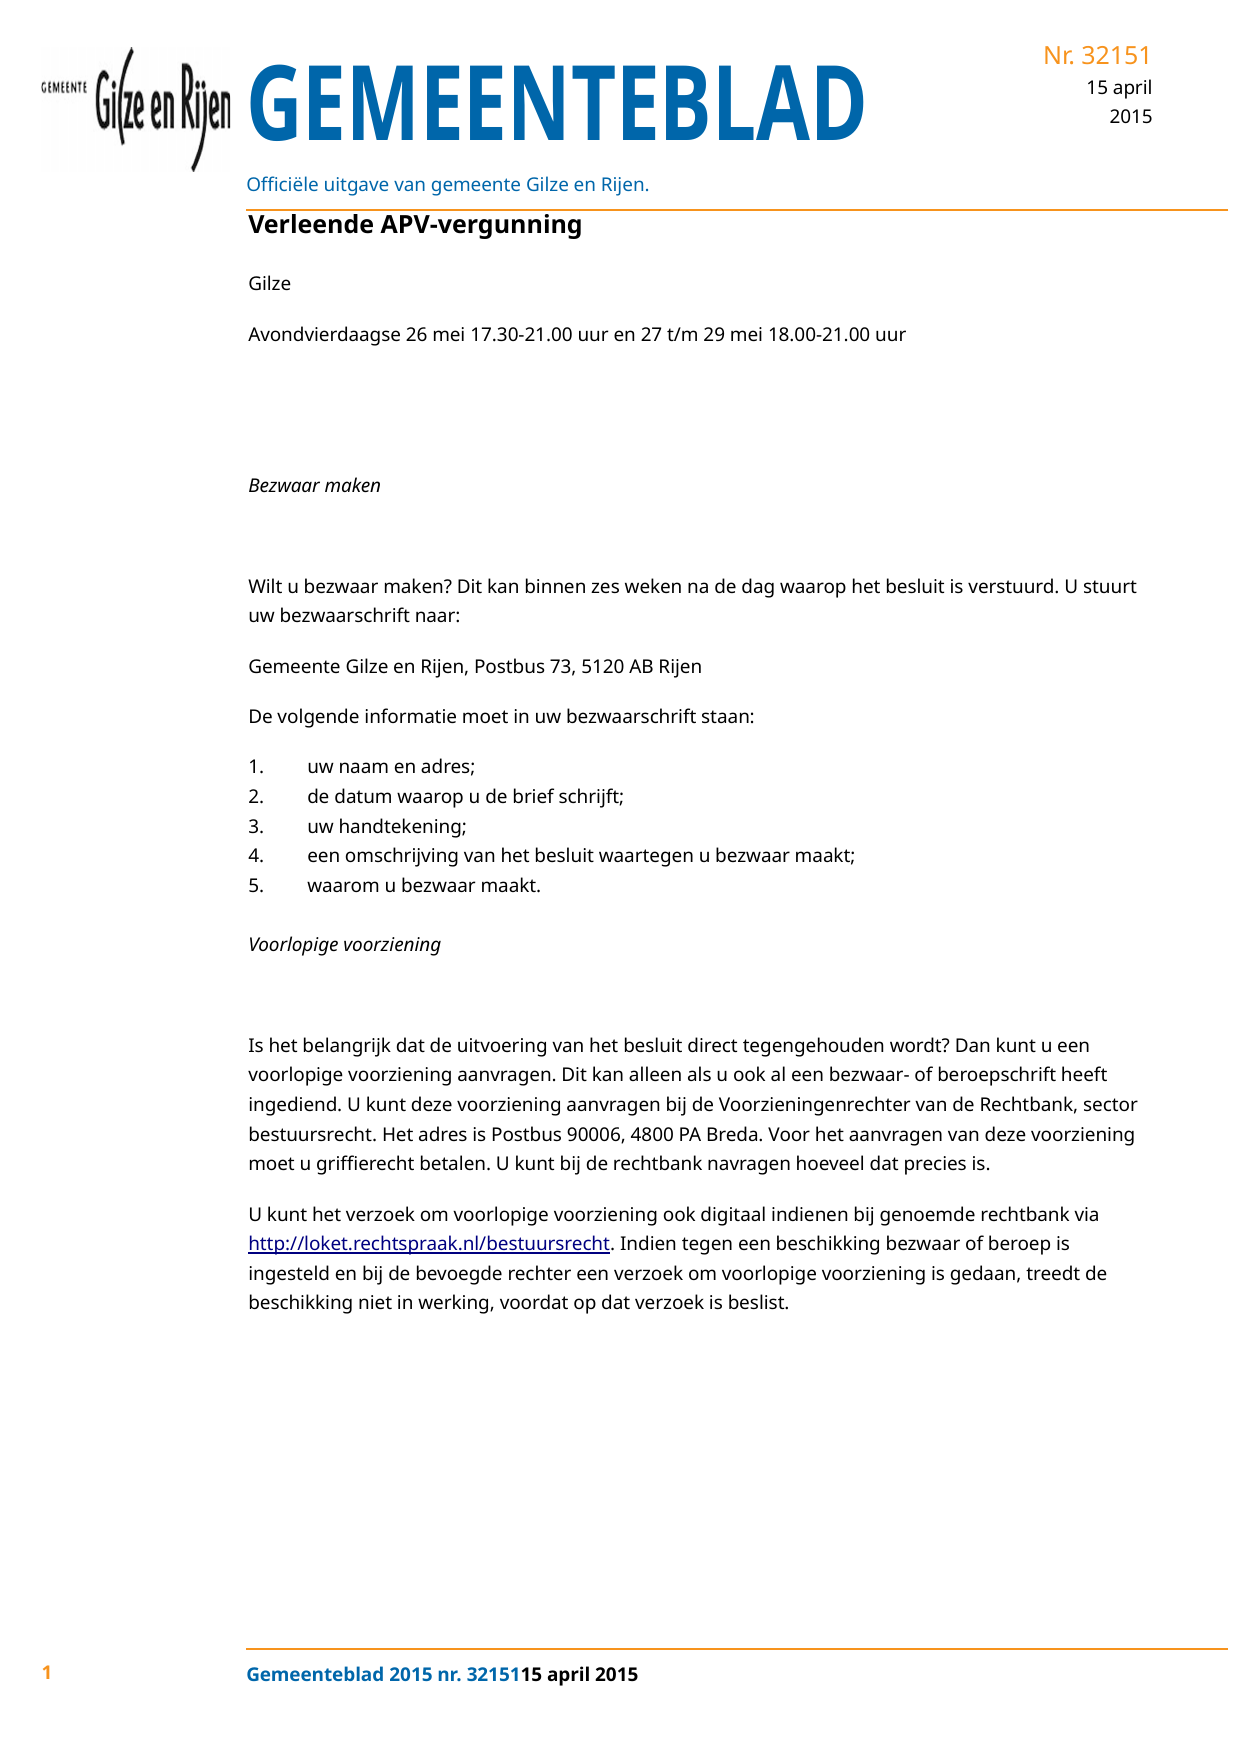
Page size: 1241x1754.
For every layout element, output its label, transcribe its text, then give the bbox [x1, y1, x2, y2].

list uw handtekening; [248, 813, 1152, 838]
text Wilt u bezwaar maken? Dit kan binnen zes weken na de dag waarop het besluit is verstuurd. U stuurt uw bezwaarschrift naar: [248, 573, 1152, 628]
list waarom u bezwaar maakt. [248, 872, 1152, 898]
text Gilze [248, 270, 1152, 296]
text Voorlopige voorziening [248, 931, 1152, 957]
text Verleende APV-vergunning [248, 211, 1152, 241]
list de datum waarop u de brief schrijft; [248, 783, 1152, 809]
picture [41, 47, 231, 172]
text Bezwaar maken [248, 472, 1152, 498]
text U kunt het verzoek om voorlopige voorziening ook digitaal indienen bij genoemde rechtbank via http://loket.rechtspraak.nl/bestuursrecht. Indien tegen een beschikking bezwaar of beroep is ingesteld en bij de bevoegde rechter een verzoek om voorlopige voorziening is gedaan, treedt de beschikking niet in werking, voordat op dat verzoek is beslist. [248, 1201, 1152, 1315]
text Is het belangrijk dat de uitvoering van het besluit direct tegengehouden wordt? Dan kunt u een voorlopige voorziening aanvragen. Dit kan alleen als u ook al een bezwaar- of beroepschrift heeft ingediend. U kunt deze voorziening aanvragen bij de Voorzieningenrechter van de Rechtbank, sector bestuursrecht. Het adres is Postbus 90006, 4800 PA Breda. Voor het aanvragen van deze voorziening moet u griffierecht betalen. U kunt bij de rechtbank navragen hoeveel dat precies is. [248, 1032, 1152, 1176]
list uw naam en adres; [248, 754, 1152, 779]
text Gemeente Gilze en Rijen, Postbus 73, 5120 AB Rijen [248, 653, 1152, 678]
text De volgende informatie moet in uw bezwaarschrift staan: [248, 703, 1152, 729]
list een omschrijving van het besluit waartegen u bezwaar maakt; [248, 842, 1152, 868]
text Avondvierdaagse 26 mei 17.30-21.00 uur en 27 t/m 29 mei 18.00-21.00 uur [248, 321, 1152, 346]
